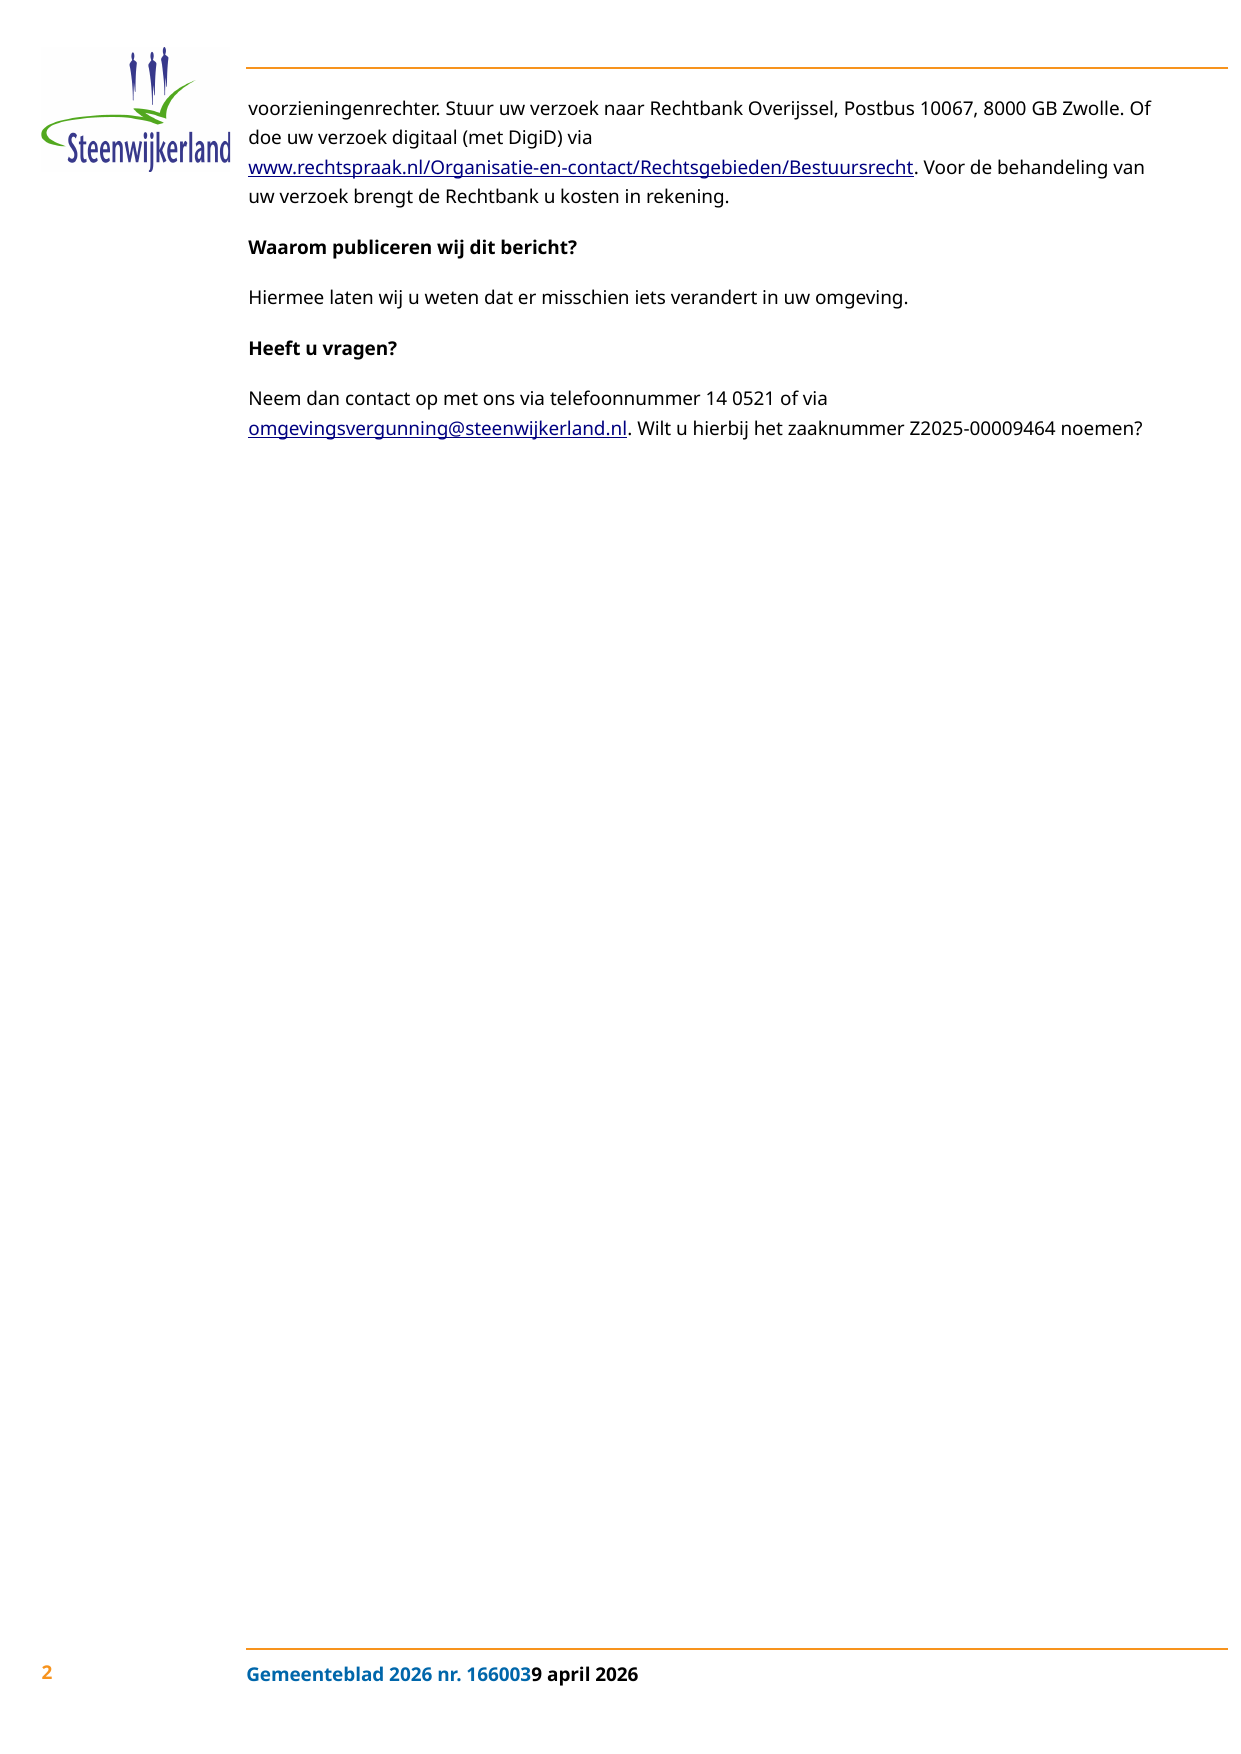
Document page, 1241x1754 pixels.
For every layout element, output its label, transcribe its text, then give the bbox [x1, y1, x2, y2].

text Waarom publiceren wij dit bericht? [248, 234, 1152, 260]
text Neem dan contact op met ons via telefoonnummer 14 0521 of via omgevingsvergunning@steenwijkerland.nl. Wilt u hierbij het zaaknummer Z2025-00009464 noemen? [248, 385, 1152, 441]
text Hiermee laten wij u weten dat er misschien iets verandert in uw omgeving. [248, 284, 1152, 310]
text Heeft u vragen? [248, 335, 1152, 361]
picture [41, 47, 231, 172]
text voorzieningenrechter. Stuur uw verzoek naar Rechtbank Overijssel, Postbus 10067, 8000 GB Zwolle. Of doe uw verzoek digitaal (met DigiD) via www.rechtspraak.nl/Organisatie-en-contact/Rechtsgebieden/Bestuursrecht. Voor de behandeling van uw verzoek brengt de Rechtbank u kosten in rekening. [248, 95, 1152, 209]
